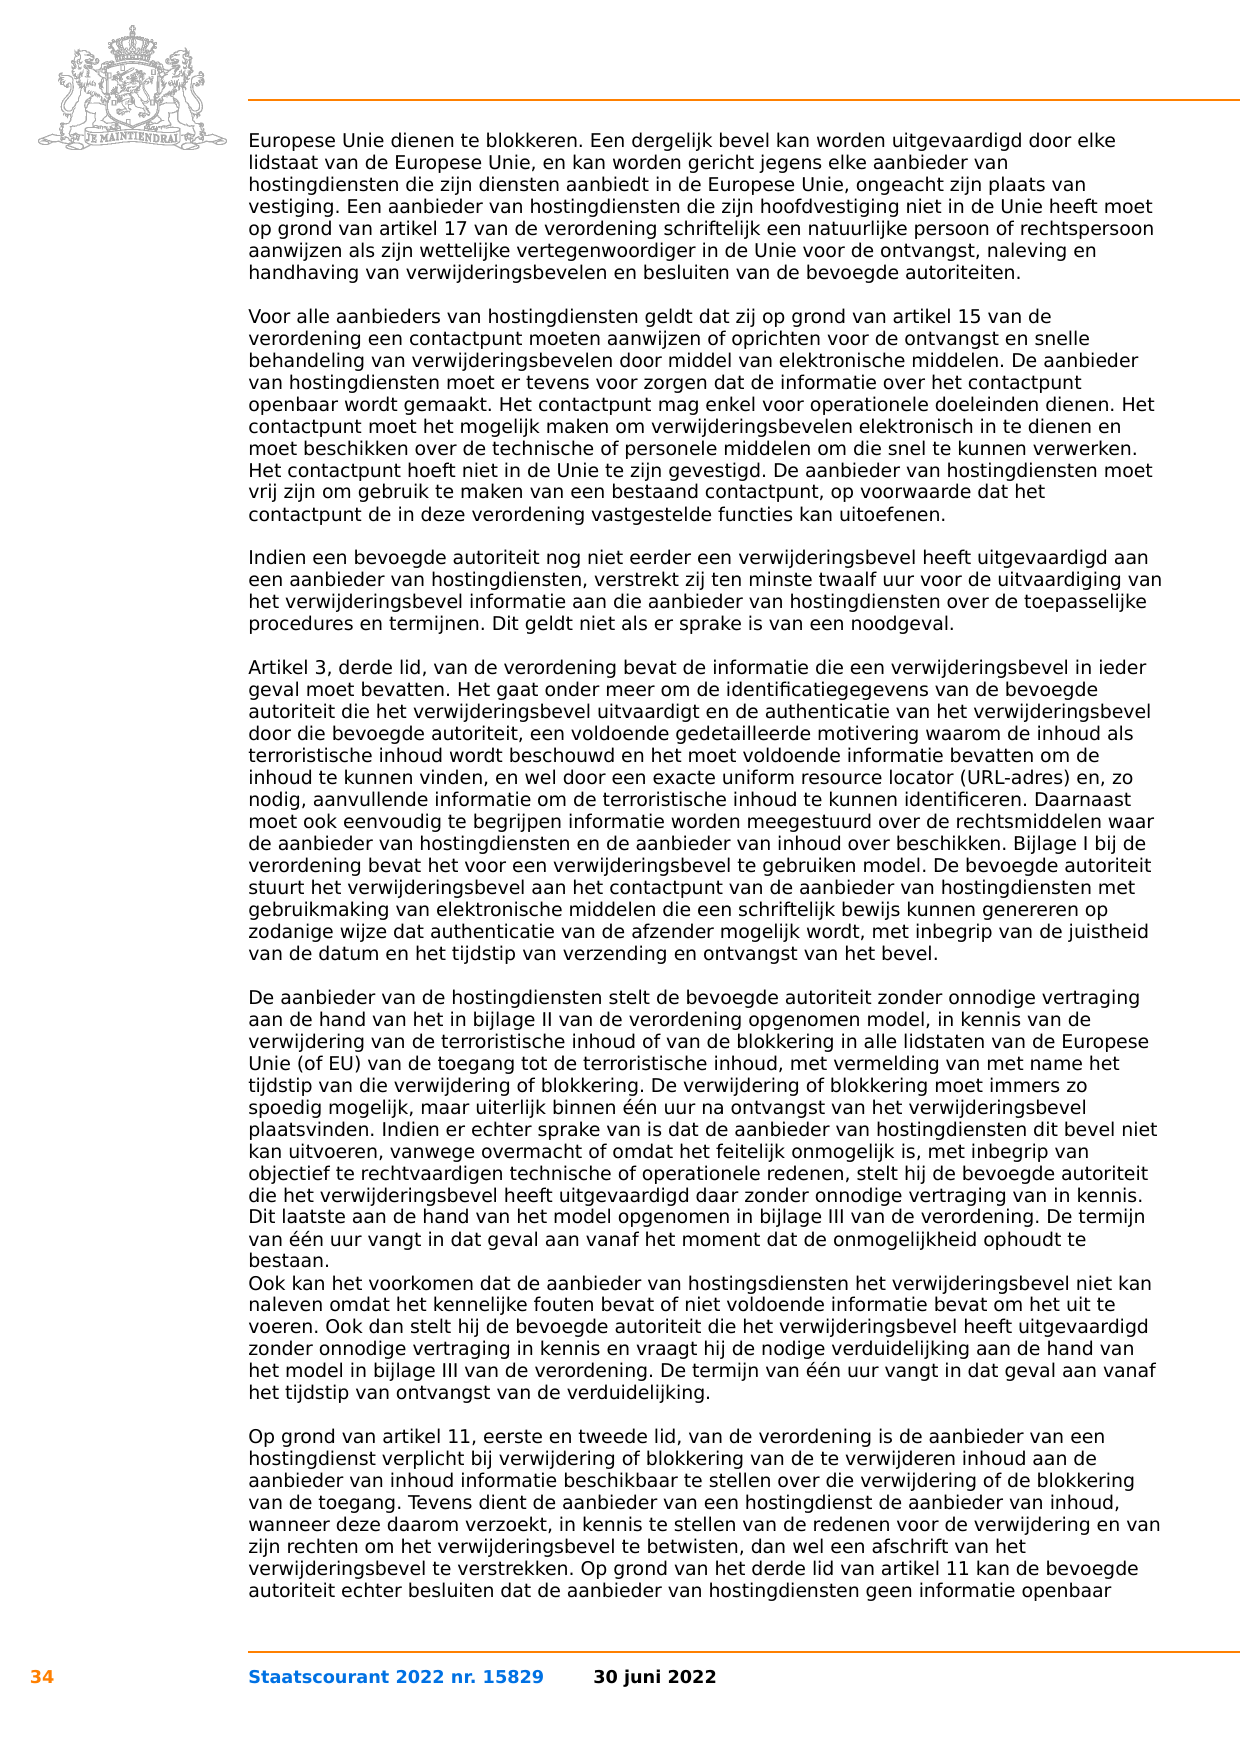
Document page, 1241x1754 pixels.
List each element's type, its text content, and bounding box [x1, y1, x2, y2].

text Europese Unie dienen te blokkeren. Een dergelijk bevel kan worden uitgevaardigd door elke lidstaat van de Europese Unie, en kan worden gericht jegens elke aanbieder van hostingdiensten die zijn diensten aanbiedt in de Europese Unie, ongeacht zijn plaats van vestiging. Een aanbieder van hostingdiensten die zijn hoofdvestiging niet in de Unie heeft moet op grond van artikel 17 van de verordening schriftelijk een natuurlijke persoon of rechtspersoon aanwijzen als zijn wettelijke vertegenwoordiger in de Unie voor de ontvangst, naleving en handhaving van verwijderingsbevelen en besluiten van de bevoegde autoriteiten. [248, 130, 1163, 284]
text Voor alle aanbieders van hostingdiensten geldt dat zij op grond van artikel 15 van de verordening een contactpunt moeten aanwijzen of oprichten voor de ontvangst en snelle behandeling van verwijderingsbevelen door middel van elektronische middelen. De aanbieder van hostingdiensten moet er tevens voor zorgen dat de informatie over het contactpunt openbaar wordt gemaakt. Het contactpunt mag enkel voor operationele doeleinden dienen. Het contactpunt moet het mogelijk maken om verwijderingsbevelen elektronisch in te dienen en moet beschikken over de technische of personele middelen om die snel te kunnen verwerken. Het contactpunt hoeft niet in de Unie te zijn gevestigd. De aanbieder van hostingdiensten moet vrij zijn om gebruik te maken van een bestaand contactpunt, op voorwaarde dat het contactpunt de in deze verordening vastgestelde functies kan uitoefenen. [248, 306, 1163, 525]
picture [38, 25, 227, 150]
text Ook kan het voorkomen dat de aanbieder van hostingsdiensten het verwijderingsbevel niet kan naleven omdat het kennelijke fouten bevat of niet voldoende informatie bevat om het uit te voeren. Ook dan stelt hij de bevoegde autoriteit die het verwijderingsbevel heeft uitgevaardigd zonder onnodige vertraging in kennis en vraagt hij de nodige verduidelijking aan de hand van het model in bijlage III van de verordening. De termijn van één uur vangt in dat geval aan vanaf het tijdstip van ontvangst van de verduidelijking. [248, 1272, 1163, 1404]
text De aanbieder van de hostingdiensten stelt de bevoegde autoriteit zonder onnodige vertraging aan de hand van het in bijlage II van de verordening opgenomen model, in kennis van de verwijdering van de terroristische inhoud of van de blokkering in alle lidstaten van de Europese Unie (of EU) van de toegang tot de terroristische inhoud, met vermelding van met name het tijdstip van die verwijdering of blokkering. De verwijdering of blokkering moet immers zo spoedig mogelijk, maar uiterlijk binnen één uur na ontvangst van het verwijderingsbevel plaatsvinden. Indien er echter sprake van is dat de aanbieder van hostingdiensten dit bevel niet kan uitvoeren, vanwege overmacht of omdat het feitelijk onmogelijk is, met inbegrip van objectief te rechtvaardigen technische of operationele redenen, stelt hij de bevoegde autoriteit die het verwijderingsbevel heeft uitgevaardigd daar zonder onnodige vertraging van in kennis. Dit laatste aan de hand van het model opgenomen in bijlage III van de verordening. De termijn van één uur vangt in dat geval aan vanaf het moment dat de onmogelijkheid ophoudt te bestaan. [248, 987, 1163, 1272]
text Indien een bevoegde autoriteit nog niet eerder een verwijderingsbevel heeft uitgevaardigd aan een aanbieder van hostingdiensten, verstrekt zij ten minste twaalf uur voor de uitvaardiging van het verwijderingsbevel informatie aan die aanbieder van hostingdiensten over de toepasselijke procedures en termijnen. Dit geldt niet als er sprake is van een noodgeval. [248, 547, 1163, 635]
text Artikel 3, derde lid, van de verordening bevat de informatie die een verwijderingsbevel in ieder geval moet bevatten. Het gaat onder meer om de identificatiegegevens van de bevoegde autoriteit die het verwijderingsbevel uitvaardigt en de authenticatie van het verwijderingsbevel door die bevoegde autoriteit, een voldoende gedetailleerde motivering waarom de inhoud als terroristische inhoud wordt beschouwd en het moet voldoende informatie bevatten om de inhoud te kunnen vinden, en wel door een exacte uniform resource locator (URL-adres) en, zo nodig, aanvullende informatie om de terroristische inhoud te kunnen identificeren. Daarnaast moet ook eenvoudig te begrijpen informatie worden meegestuurd over de rechtsmiddelen waar de aanbieder van hostingdiensten en de aanbieder van inhoud over beschikken. Bijlage I bij de verordening bevat het voor een verwijderingsbevel te gebruiken model. De bevoegde autoriteit stuurt het verwijderingsbevel aan het contactpunt van de aanbieder van hostingdiensten met gebruikmaking van elektronische middelen die een schriftelijk bewijs kunnen genereren op zodanige wijze dat authenticatie van de afzender mogelijk wordt, met inbegrip van de juistheid van de datum en het tijdstip van verzending en ontvangst van het bevel. [248, 657, 1163, 965]
text Op grond van artikel 11, eerste en tweede lid, van de verordening is de aanbieder van een hostingdienst verplicht bij verwijdering of blokkering van de te verwijderen inhoud aan de aanbieder van inhoud informatie beschikbaar te stellen over die verwijdering of de blokkering van de toegang. Tevens dient de aanbieder van een hostingdienst de aanbieder van inhoud, wanneer deze daarom verzoekt, in kennis te stellen van de redenen voor de verwijdering en van zijn rechten om het verwijderingsbevel te betwisten, dan wel een afschrift van het verwijderingsbevel te verstrekken. Op grond van het derde lid van artikel 11 kan de bevoegde autoriteit echter besluiten dat de aanbieder van hostingdiensten geen informatie openbaar [248, 1426, 1163, 1602]
